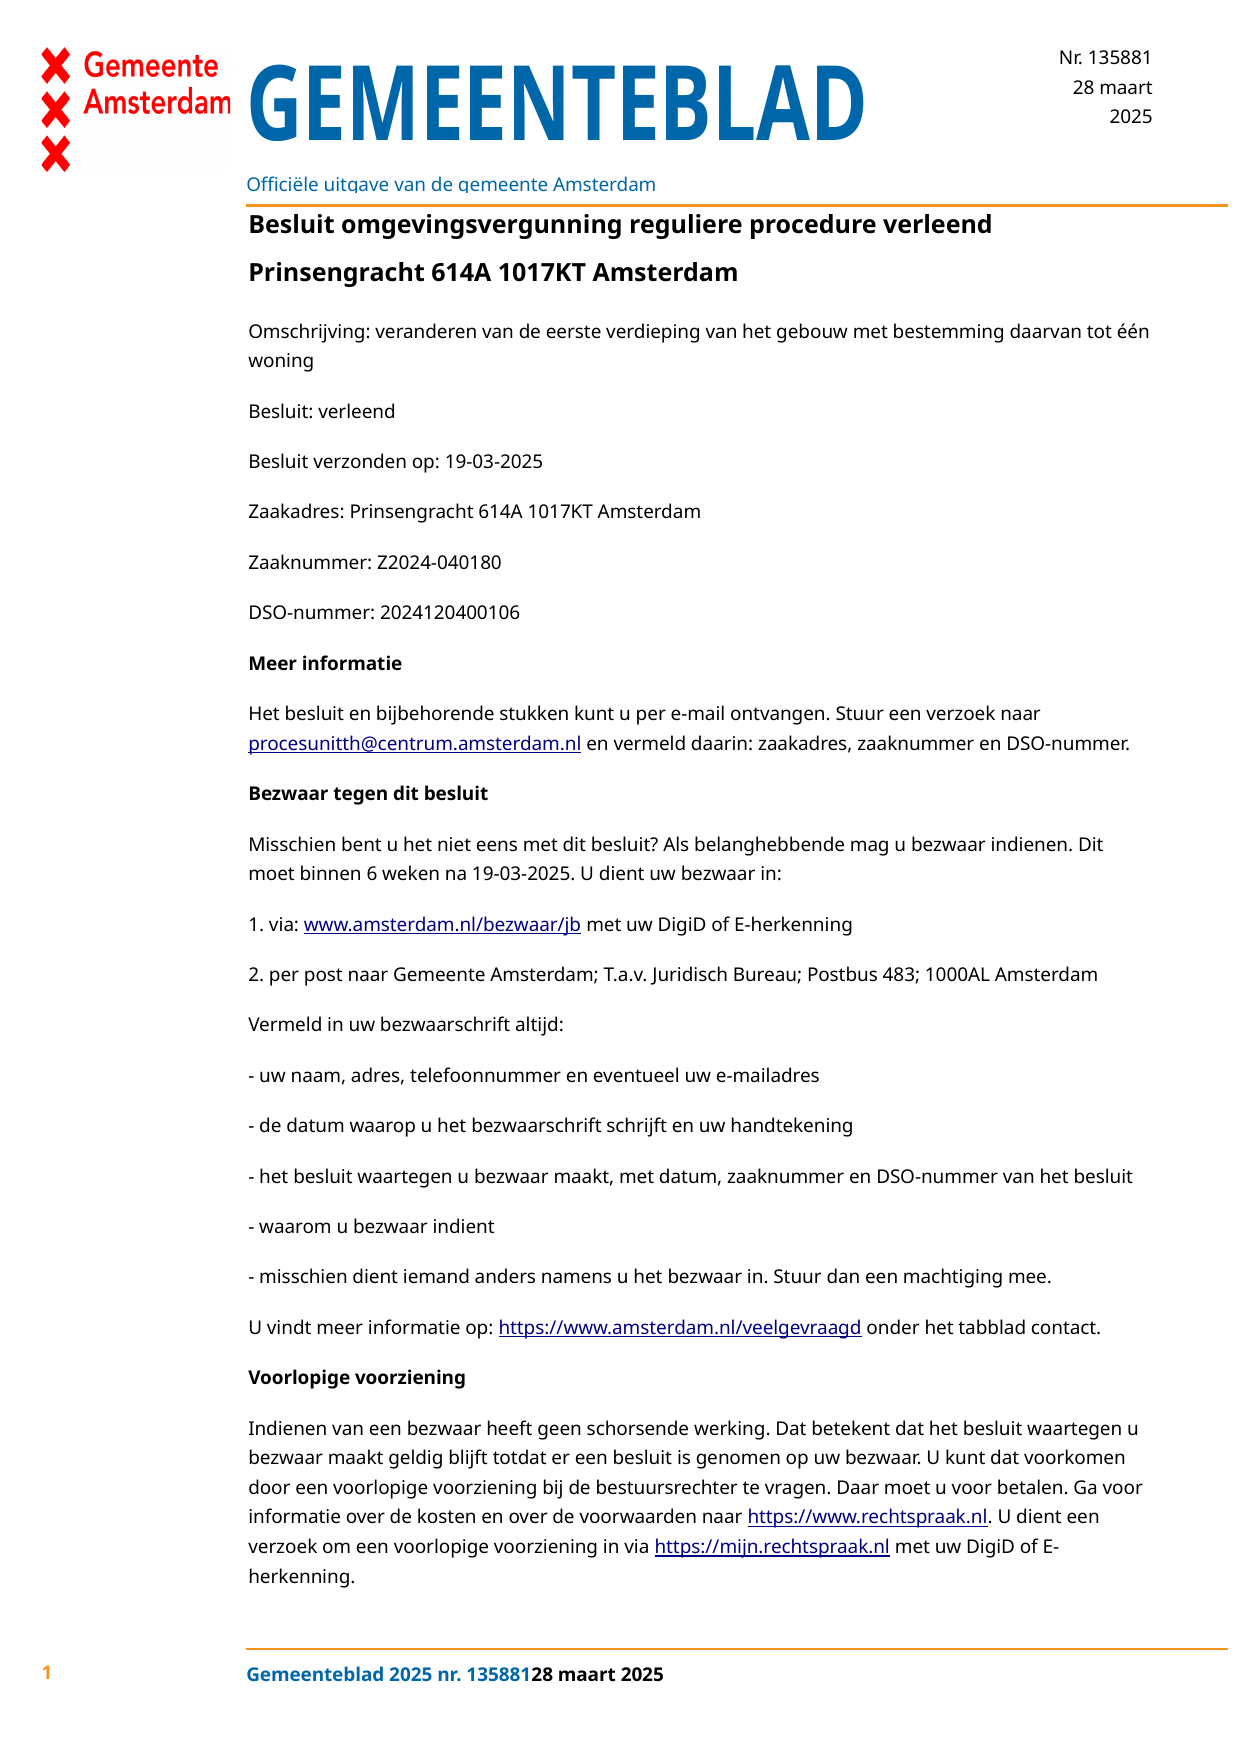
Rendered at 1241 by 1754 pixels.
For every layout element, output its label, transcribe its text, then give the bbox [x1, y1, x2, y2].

text - waarom u bezwaar indient [248, 1213, 1152, 1239]
text 2. per post naar Gemeente Amsterdam; T.a.v. Juridisch Bureau; Postbus 483; 1000AL Amsterdam [248, 961, 1152, 987]
text Voorlopige voorziening [248, 1364, 1152, 1390]
text Omschrijving: veranderen van de eerste verdieping van het gebouw met bestemming daarvan tot één woning [248, 318, 1152, 373]
text - het besluit waartegen u bezwaar maakt, met datum, zaaknummer en DSO-nummer van het besluit [248, 1163, 1152, 1189]
text 1. via: www.amsterdam.nl/bezwaar/jb met uw DigiD of E-herkenning [248, 911, 1152, 937]
picture [41, 47, 231, 172]
text Misschien bent u het niet eens met dit besluit? Als belanghebbende mag u bezwaar indienen. Dit moet binnen 6 weken na 19-03-2025. U dient uw bezwaar in: [248, 831, 1152, 886]
text Besluit: verleend [248, 398, 1152, 424]
text Zaakadres: Prinsengracht 614A 1017KT Amsterdam [248, 499, 1152, 524]
text Meer informatie [248, 650, 1152, 676]
text Bezwaar tegen dit besluit [248, 780, 1152, 806]
text Besluit omgevingsvergunning reguliere procedure verleend Prinsengracht 614A 1017KT Amsterdam [248, 207, 1152, 288]
text Zaaknummer: Z2024-040180 [248, 549, 1152, 575]
text Indienen van een bezwaar heeft geen schorsende werking. Dat betekent dat het besluit waartegen u bezwaar maakt geldig blijft totdat er een besluit is genomen op uw bezwaar. U kunt dat voorkomen door een voorlopige voorziening bij de bestuursrechter te vragen. Daar moet u voor betalen. Ga voor informatie over de kosten en over de voorwaarden naar https://www.rechtspraak.nl. U dient een verzoek om een voorlopige voorziening in via https://mijn.rechtspraak.nl met uw DigiD of E-herkenning. [248, 1415, 1152, 1589]
text - uw naam, adres, telefoonnummer en eventueel uw e-mailadres [248, 1062, 1152, 1088]
text Vermeld in uw bezwaarschrift altijd: [248, 1012, 1152, 1037]
text Besluit verzonden op: 19-03-2025 [248, 448, 1152, 474]
text U vindt meer informatie op: https://www.amsterdam.nl/veelgevraagd onder het tabblad contact. [248, 1314, 1152, 1340]
text - misschien dient iemand anders namens u het bezwaar in. Stuur dan een machtiging mee. [248, 1264, 1152, 1289]
text Het besluit en bijbehorende stukken kunt u per e-mail ontvangen. Stuur een verzoek naar procesunitth@centrum.amsterdam.nl en vermeld daarin: zaakadres, zaaknummer en DSO-nummer. [248, 700, 1152, 756]
text DSO-nummer: 2024120400106 [248, 599, 1152, 625]
text - de datum waarop u het bezwaarschrift schrijft en uw handtekening [248, 1112, 1152, 1138]
